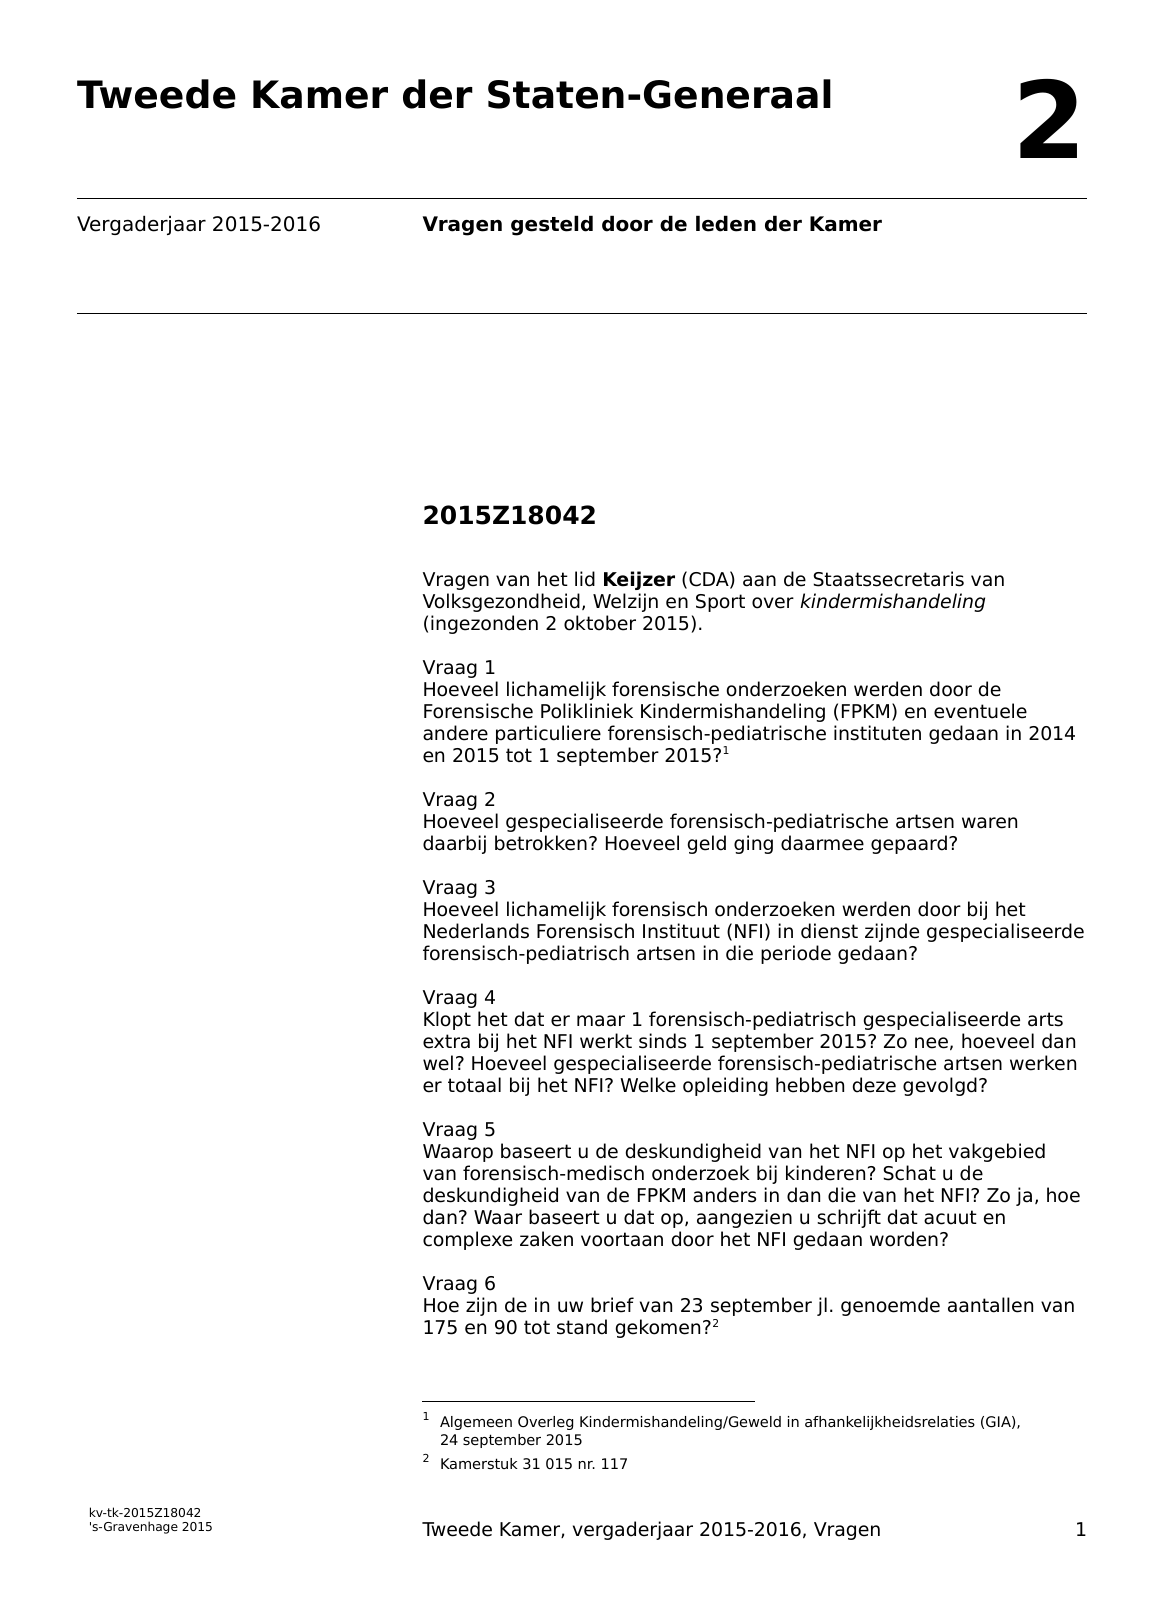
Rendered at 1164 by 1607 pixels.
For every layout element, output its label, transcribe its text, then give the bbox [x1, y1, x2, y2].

text Vraag 1 [422, 657, 1087, 679]
table_header 2 [886, 59, 1087, 198]
text 's-Gravenhage 2015 [88, 1520, 323, 1534]
text Hoeveel lichamelijk forensische onderzoeken werden door de Forensische Polikliniek Kindermishandeling (FPKM) en eventuele andere particuliere forensisch-pediatrische instituten gedaan in 2014 en 2015 tot 1 september 2015? [422, 679, 1087, 767]
text Vraag 4 [422, 987, 1087, 1009]
text Waarop baseert u de deskundigheid van het NFI op het vakgebied van forensisch-medisch onderzoek bij kinderen? Schat u de deskundigheid van de FPKM anders in dan die van het NFI? Zo ja, hoe dan? Waar baseert u dat op, aangezien u schrijft dat acuut en complexe zaken voortaan door het NFI gedaan worden? [422, 1141, 1087, 1251]
table_cell Vragen gesteld door de leden der Kamer [422, 199, 1087, 313]
text Kamerstuk 31 015 nr. 117 [422, 1452, 1087, 1474]
text Hoeveel gespecialiseerde forensisch-pediatrische artsen waren daarbij betrokken? Hoeveel geld ging daarmee gepaard? [422, 811, 1087, 855]
text Vraag 2 [422, 789, 1087, 811]
text Vragen van het lid Keijzer (CDA) aan de Staatssecretaris van Volksgezondheid, Welzijn en Sport over kindermishandeling (ingezonden 2 oktober 2015). [422, 569, 1087, 635]
table_header Tweede Kamer der Staten-Generaal [77, 59, 886, 198]
text Algemeen Overleg Kindermishandeling/Geweld in afhankelijkheidsrelaties (GIA), 24 september 2015 [422, 1410, 1087, 1449]
text Klopt het dat er maar 1 forensisch-pediatrisch gespecialiseerde arts extra bij het NFI werkt sinds 1 september 2015? Zo nee, hoeveel dan wel? Hoeveel gespecialiseerde forensisch-pediatrische artsen werken er totaal bij het NFI? Welke opleiding hebben deze gevolgd? [422, 1009, 1087, 1097]
text Hoeveel lichamelijk forensisch onderzoeken werden door bij het Nederlands Forensisch Instituut (NFI) in dienst zijnde gespecialiseerde forensisch-pediatrisch artsen in die periode gedaan? [422, 899, 1087, 965]
text kv-tk-2015Z18042 [88, 1506, 323, 1520]
table_cell Vergaderjaar 2015-2016 [77, 199, 422, 313]
text Hoe zijn de in uw brief van 23 september jl. genoemde aantallen van 175 en 90 tot stand gekomen? [422, 1295, 1087, 1339]
text Vraag 6 [422, 1273, 1087, 1295]
text Vraag 3 [422, 877, 1087, 899]
text Vraag 5 [422, 1119, 1087, 1141]
text 2015Z18042 [422, 501, 1087, 531]
